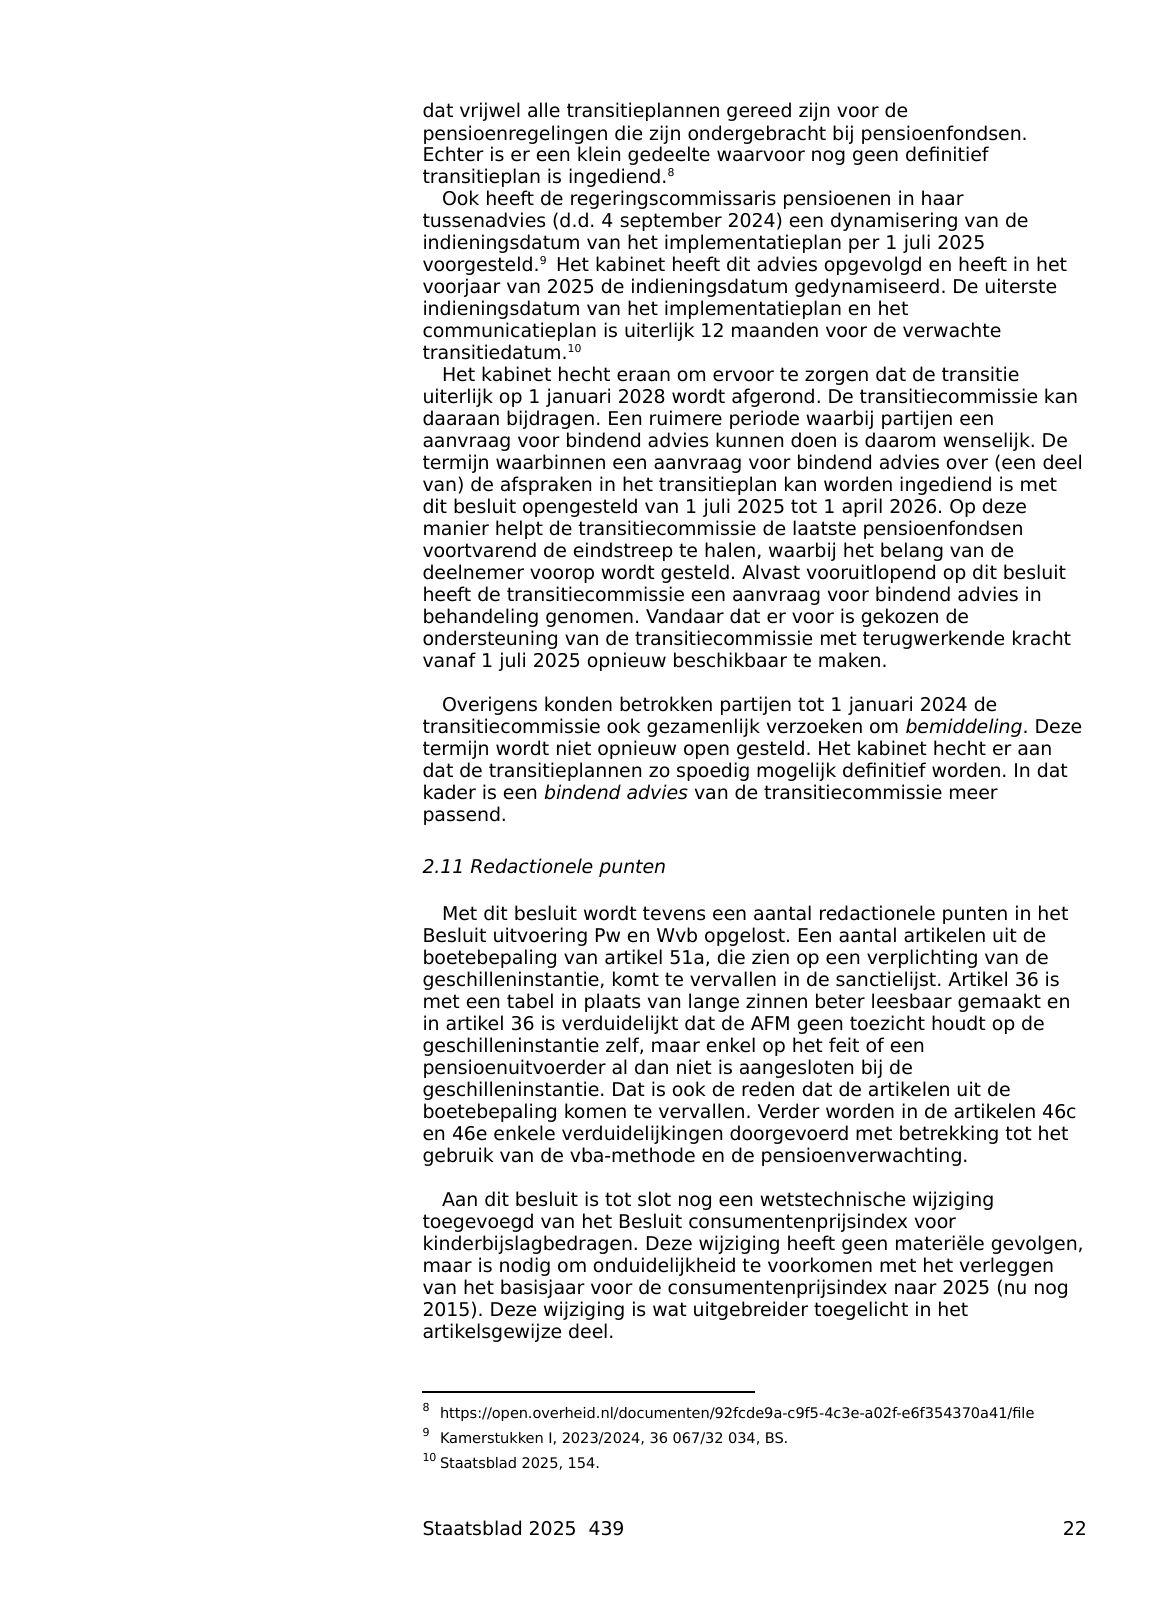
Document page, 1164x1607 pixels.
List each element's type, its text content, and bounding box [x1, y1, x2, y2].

text Aan dit besluit is tot slot nog een wetstechnische wijziging toegevoegd van het Besluit consumentenprijsindex voor kinderbijslagbedragen. Deze wijziging heeft geen materiële gevolgen, maar is nodig om onduidelijkheid te voorkomen met het verleggen van het basisjaar voor de consumentenprijsindex naar 2025 (nu nog 2015). Deze wijziging is wat uitgebreider toegelicht in het artikelsgewijze deel. [422, 1189, 1087, 1343]
text Overigens konden betrokken partijen tot 1 januari 2024 de transitiecommissie ook gezamenlijk verzoeken om bemiddeling. Deze termijn wordt niet opnieuw open gesteld. Het kabinet hecht er aan dat de transitieplannen zo spoedig mogelijk definitief worden. In dat kader is een bindend advies van de transitiecommissie meer passend. [422, 694, 1087, 826]
text Het kabinet hecht eraan om ervoor te zorgen dat de transitie uiterlijk op 1 januari 2028 wordt afgerond. De transitiecommissie kan daaraan bijdragen. Een ruimere periode waarbij partijen een aanvraag voor bindend advies kunnen doen is daarom wenselijk. De termijn waarbinnen een aanvraag voor bindend advies over (een deel van) de afspraken in het transitieplan kan worden ingediend is met dit besluit opengesteld van 1 juli 2025 tot 1 april 2026. Op deze manier helpt de transitiecommissie de laatste pensioenfondsen voortvarend de eindstreep te halen, waarbij het belang van de deelnemer voorop wordt gesteld. Alvast vooruitlopend op dit besluit heeft de transitiecommissie een aanvraag voor bindend advies in behandeling genomen. Vandaar dat er voor is gekozen de ondersteuning van de transitiecommissie met terugwerkende kracht vanaf 1 juli 2025 opnieuw beschikbaar te maken. [422, 364, 1087, 672]
text Met dit besluit wordt tevens een aantal redactionele punten in het Besluit uitvoering Pw en Wvb opgelost. Een aantal artikelen uit de boetebepaling van artikel 51a, die zien op een verplichting van de geschilleninstantie, komt te vervallen in de sanctielijst. Artikel 36 is met een tabel in plaats van lange zinnen beter leesbaar gemaakt en in artikel 36 is verduidelijkt dat de AFM geen toezicht houdt op de geschilleninstantie zelf, maar enkel op het feit of een pensioenuitvoerder al dan niet is aangesloten bij de geschilleninstantie. Dat is ook de reden dat de artikelen uit de boetebepaling komen te vervallen. Verder worden in de artikelen 46c en 46e enkele verduidelijkingen doorgevoerd met betrekking tot het gebruik van de vba-methode en de pensioenverwachting. [422, 903, 1087, 1167]
text Kamerstukken I, 2023/2024, 36 067/32 034, BS. [422, 1426, 1087, 1448]
text Staatsblad 2025, 154. [422, 1451, 1087, 1473]
text https://open.overheid.nl/documenten/92fcde9a-c9f5-4c3e-a02f-e6f354370a41/file [422, 1401, 1087, 1423]
text Ook heeft de regeringscommissaris pensioenen in haar tussenadvies (d.d. 4 september 2024) een dynamisering van de indieningsdatum van het implementatieplan per 1 juli 2025 voorgesteld. Het kabinet heeft dit advies opgevolgd en heeft in het voorjaar van 2025 de indieningsdatum gedynamiseerd. De uiterste indieningsdatum van het implementatieplan en het communicatieplan is uiterlijk 12 maanden voor de verwachte transitiedatum. [422, 188, 1087, 364]
subtitle 2.11 Redactionele punten [422, 856, 1087, 878]
text dat vrijwel alle transitieplannen gereed zijn voor de pensioenregelingen die zijn ondergebracht bij pensioenfondsen. Echter is er een klein gedeelte waarvoor nog geen definitief transitieplan is ingediend. [422, 100, 1087, 188]
